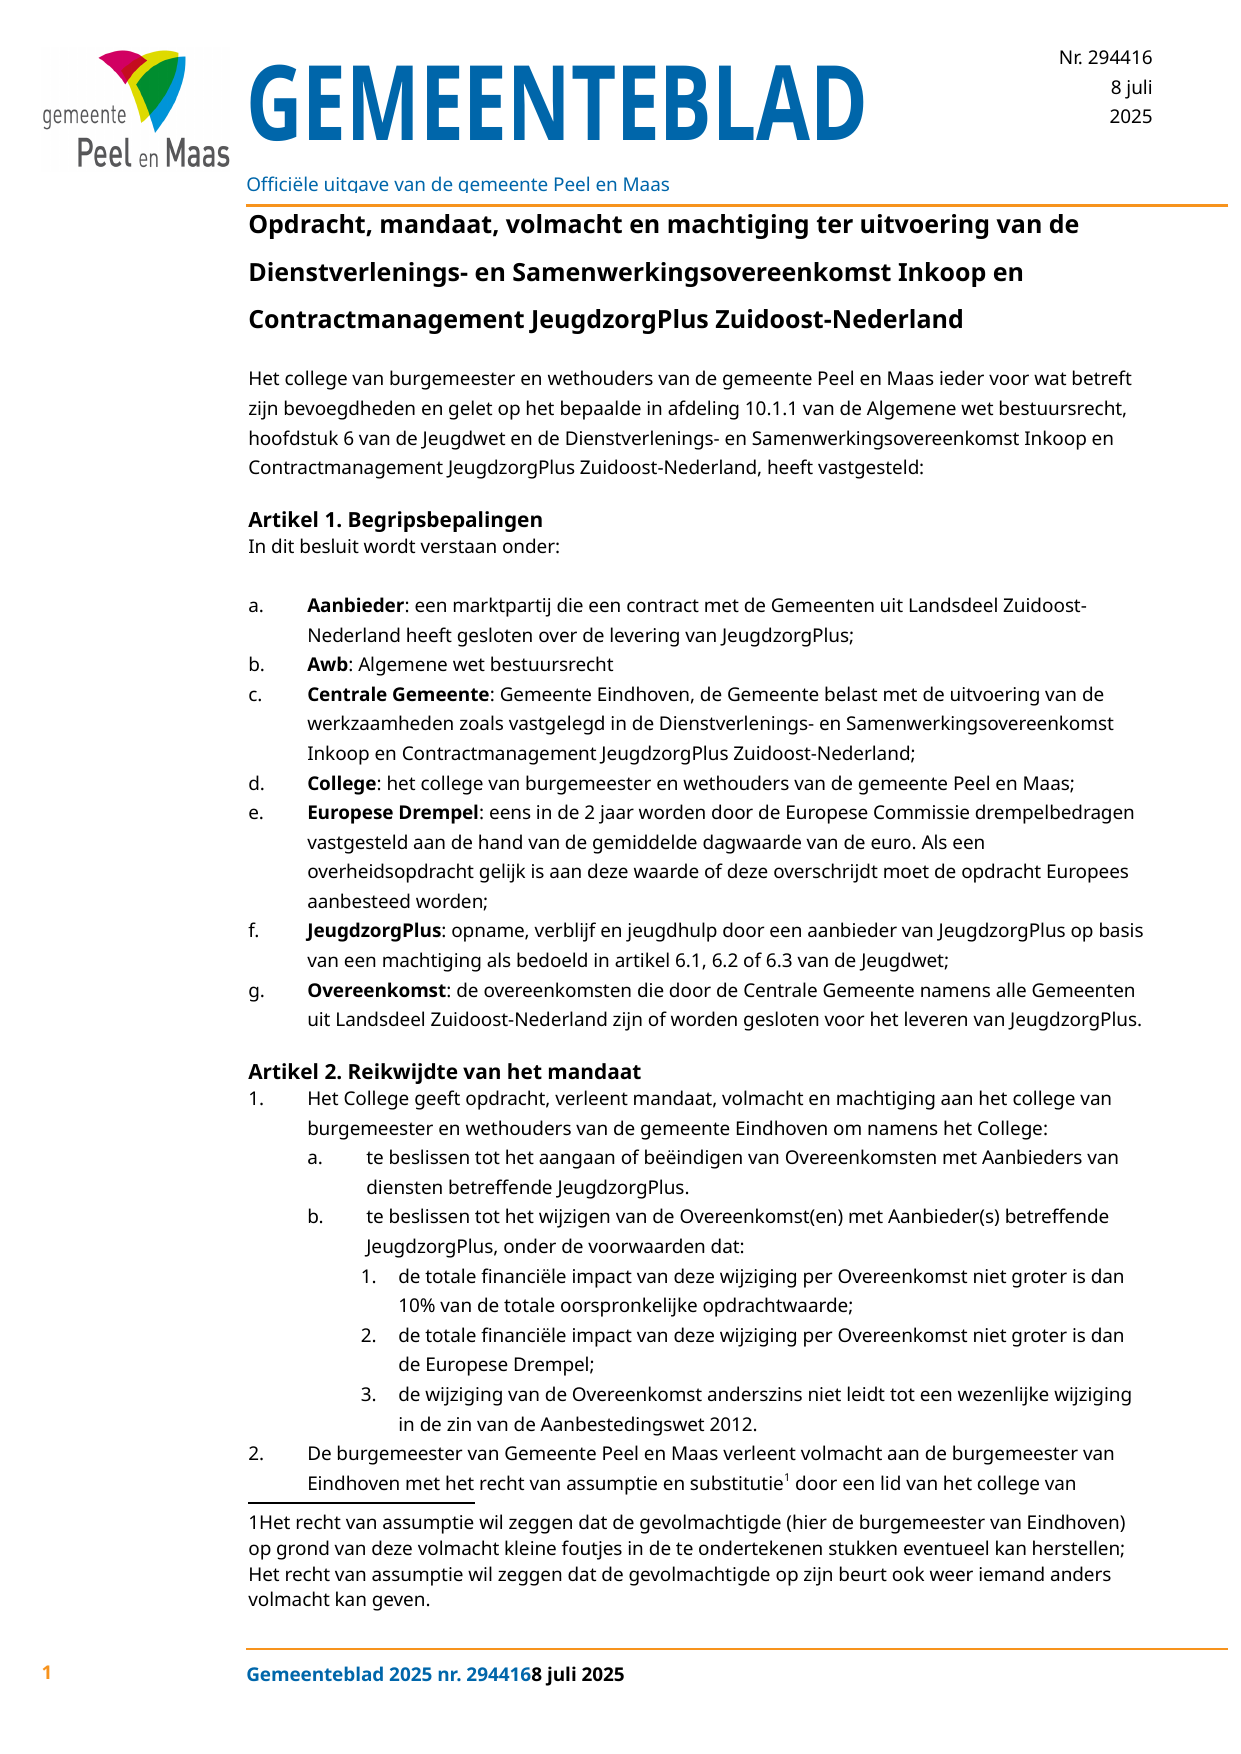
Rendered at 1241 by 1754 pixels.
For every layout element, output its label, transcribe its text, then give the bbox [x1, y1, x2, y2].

list College: het college van burgemeester en wethouders van de gemeente Peel en Maas; [248, 770, 1152, 796]
list De burgemeester van Gemeente Peel en Maas verleent volmacht aan de burgemeester van Eindhoven met het recht van assumptie en substitutie door een lid van het college van [248, 1440, 1152, 1496]
list Het College geeft opdracht, verleent mandaat, volmacht en machtiging aan het college van burgemeester en wethouders van de gemeente Eindhoven om namens het College: [248, 1085, 1152, 1141]
list Overeenkomst: de overeenkomsten die door de Centrale Gemeente namens alle Gemeenten uit Landsdeel Zuidoost-Nederland zijn of worden gesloten voor het leveren van JeugdzorgPlus. [248, 977, 1152, 1032]
list Het recht van assumptie wil zeggen dat de gevolmachtigde (hier de burgemeester van Eindhoven) op grond van deze volmacht kleine foutjes in de te ondertekenen stukken eventueel kan herstellen; Het recht van assumptie wil zeggen dat de gevolmachtigde op zijn beurt ook weer iemand anders volmacht kan geven. [248, 1509, 1152, 1612]
picture [41, 47, 231, 172]
list te beslissen tot het aangaan of beëindigen van Overeenkomsten met Aanbieders van diensten betreffende JeugdzorgPlus. [307, 1144, 1152, 1200]
list de wijziging van de Overeenkomst anderszins niet leidt tot een wezenlijke wijziging in de zin van de Aanbestedingswet 2012. [361, 1381, 1152, 1436]
text Opdracht, mandaat, volmacht en machtiging ter uitvoering van de Dienstverlenings- en Samenwerkingsovereenkomst Inkoop en Contractmanagement JeugdzorgPlus Zuidoost-Nederland [248, 207, 1152, 336]
list Awb: Algemene wet bestuursrecht [248, 651, 1152, 677]
text Het college van burgemeester en wethouders van de gemeente Peel en Maas ieder voor wat betreft zijn bevoegdheden en gelet op het bepaalde in afdeling 10.1.1 van de Algemene wet bestuursrecht, hoofdstuk 6 van de Jeugdwet en de Dienstverlenings- en Samenwerkingsovereenkomst Inkoop en Contractmanagement JeugdzorgPlus Zuidoost-Nederland, heeft vastgesteld: [248, 366, 1152, 480]
list de totale financiële impact van deze wijziging per Overeenkomst niet groter is dan de Europese Drempel; [361, 1322, 1152, 1377]
list Centrale Gemeente: Gemeente Eindhoven, de Gemeente belast met de uitvoering van de werkzaamheden zoals vastgelegd in de Dienstverlenings- en Samenwerkingsovereenkomst Inkoop en Contractmanagement JeugdzorgPlus Zuidoost-Nederland; [248, 681, 1152, 766]
text In dit besluit wordt verstaan onder: [248, 533, 1152, 559]
list JeugdzorgPlus: opname, verblijf en jeugdhulp door een aanbieder van JeugdzorgPlus op basis van een machtiging als bedoeld in artikel 6.1, 6.2 of 6.3 van de Jeugdwet; [248, 918, 1152, 973]
text Artikel 1. Begripsbepalingen [248, 505, 1152, 533]
text Artikel 2. Reikwijdte van het mandaat [248, 1057, 1152, 1085]
list Europese Drempel: eens in de 2 jaar worden door de Europese Commissie drempelbedragen vastgesteld aan de hand van de gemiddelde dagwaarde van de euro. Als een overheidsopdracht gelijk is aan deze waarde of deze overschrijdt moet de opdracht Europees aanbesteed worden; [248, 799, 1152, 914]
list te beslissen tot het wijzigen van de Overeenkomst(en) met Aanbieder(s) betreffende JeugdzorgPlus, onder de voorwaarden dat: [307, 1204, 1152, 1259]
list Aanbieder: een marktpartij die een contract met de Gemeenten uit Landsdeel Zuidoost-Nederland heeft gesloten over de levering van JeugdzorgPlus; [248, 592, 1152, 648]
list de totale financiële impact van deze wijziging per Overeenkomst niet groter is dan 10% van de totale oorspronkelijke opdrachtwaarde; [361, 1263, 1152, 1318]
